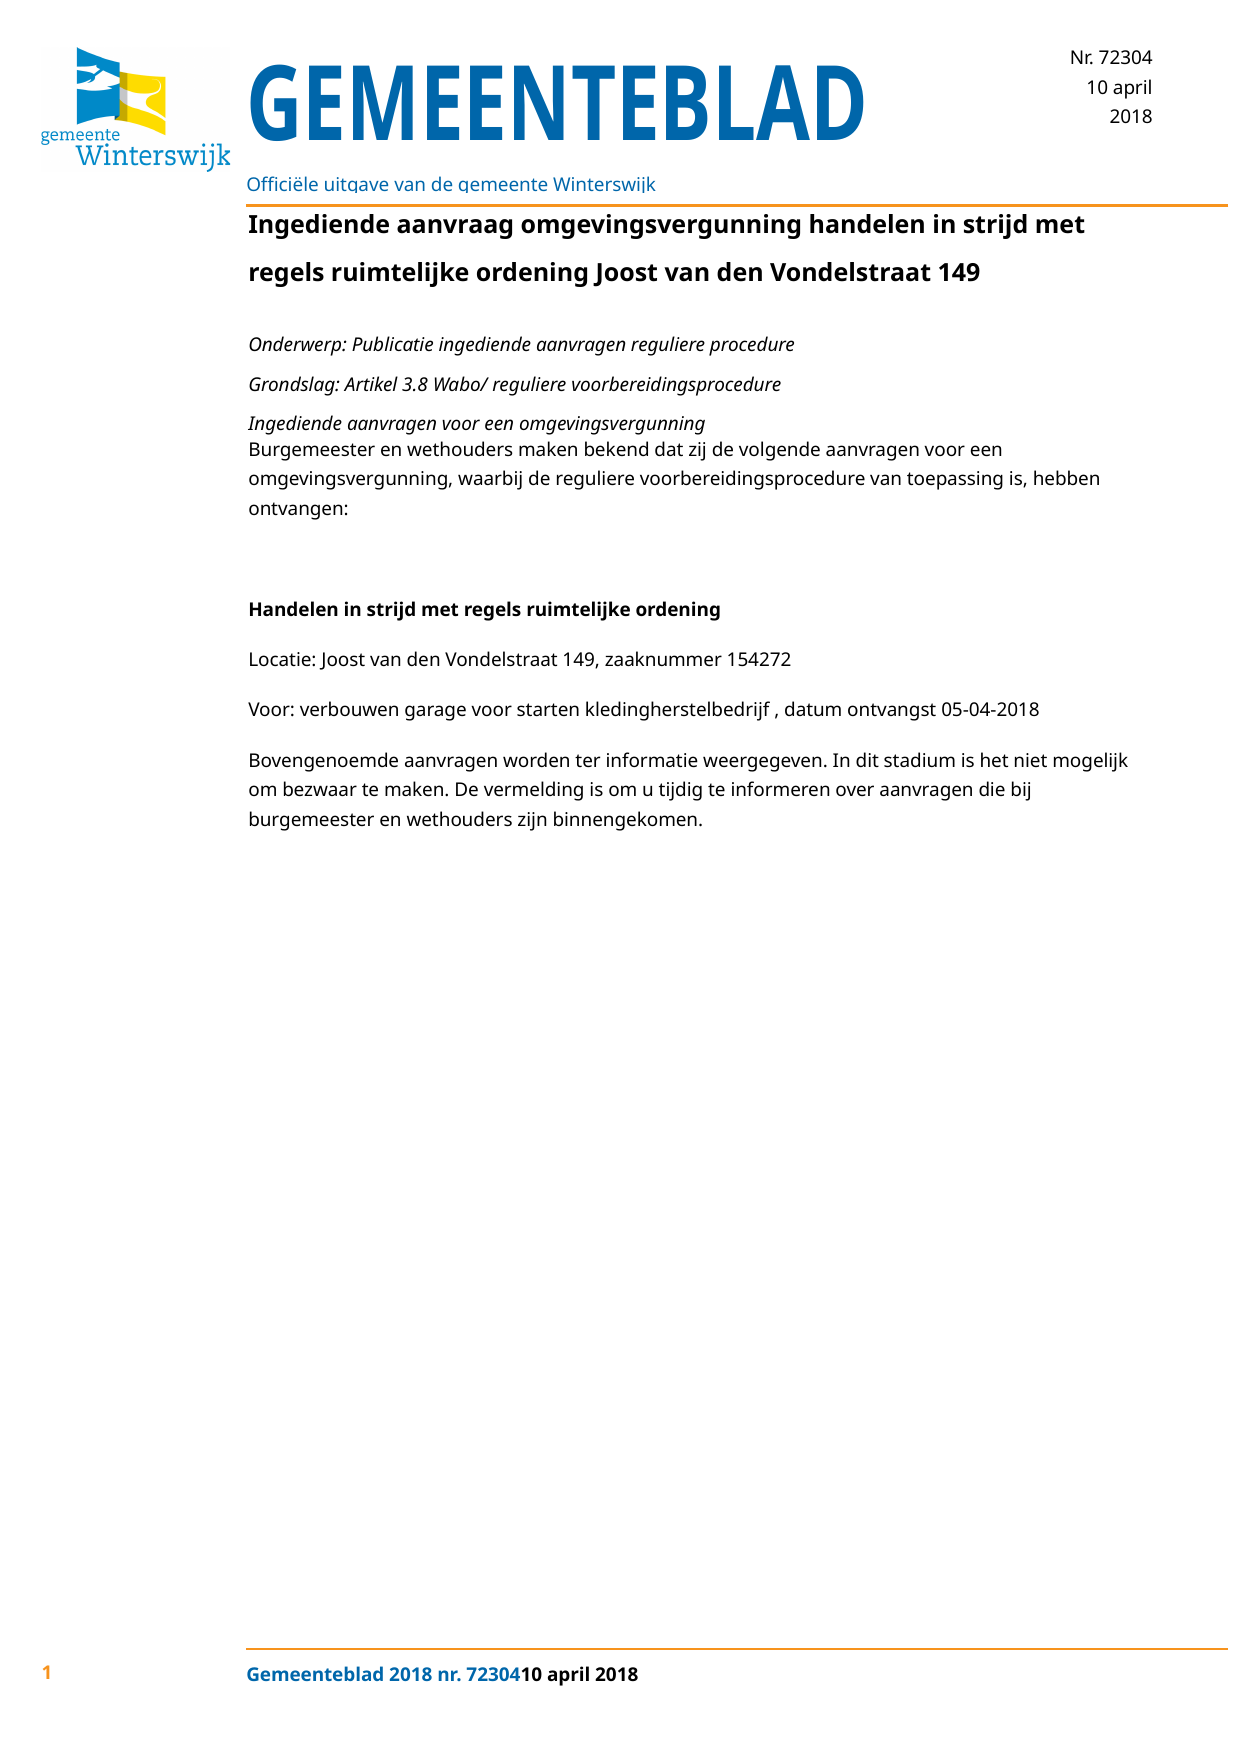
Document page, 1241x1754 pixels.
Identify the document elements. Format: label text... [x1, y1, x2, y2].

text Grondslag: Artikel 3.8 Wabo/ reguliere voorbereidingsprocedure [248, 371, 1152, 396]
text Burgemeester en wethouders maken bekend dat zij de volgende aanvragen voor een omgevingsvergunning, waarbij de reguliere voorbereidingsprocedure van toepassing is, hebben ontvangen: [248, 436, 1152, 521]
picture [225, 153, 231, 162]
text Bovengenoemde aanvragen worden ter informatie weergegeven. In dit stadium is het niet mogelijk om bezwaar te maken. De vermelding is om u tijdig te informeren over aanvragen die bij burgemeester en wethouders zijn binnengekomen. [248, 747, 1152, 832]
text Locatie: Joost van den Vondelstraat 149, zaaknummer 154272 [248, 646, 1152, 672]
text Ingediende aanvragen voor een omgevingsvergunning [248, 410, 1152, 436]
picture [41, 47, 231, 172]
text Onderwerp: Publicatie ingediende aanvragen reguliere procedure [248, 331, 1152, 357]
text Handelen in strijd met regels ruimtelijke ordening [248, 596, 1152, 621]
text Ingediende aanvraag omgevingsvergunning handelen in strijd met regels ruimtelijke ordening Joost van den Vondelstraat 149 [248, 207, 1152, 288]
text Voor: verbouwen garage voor starten kledingherstelbedrijf , datum ontvangst 05-04-2018 [248, 697, 1152, 722]
